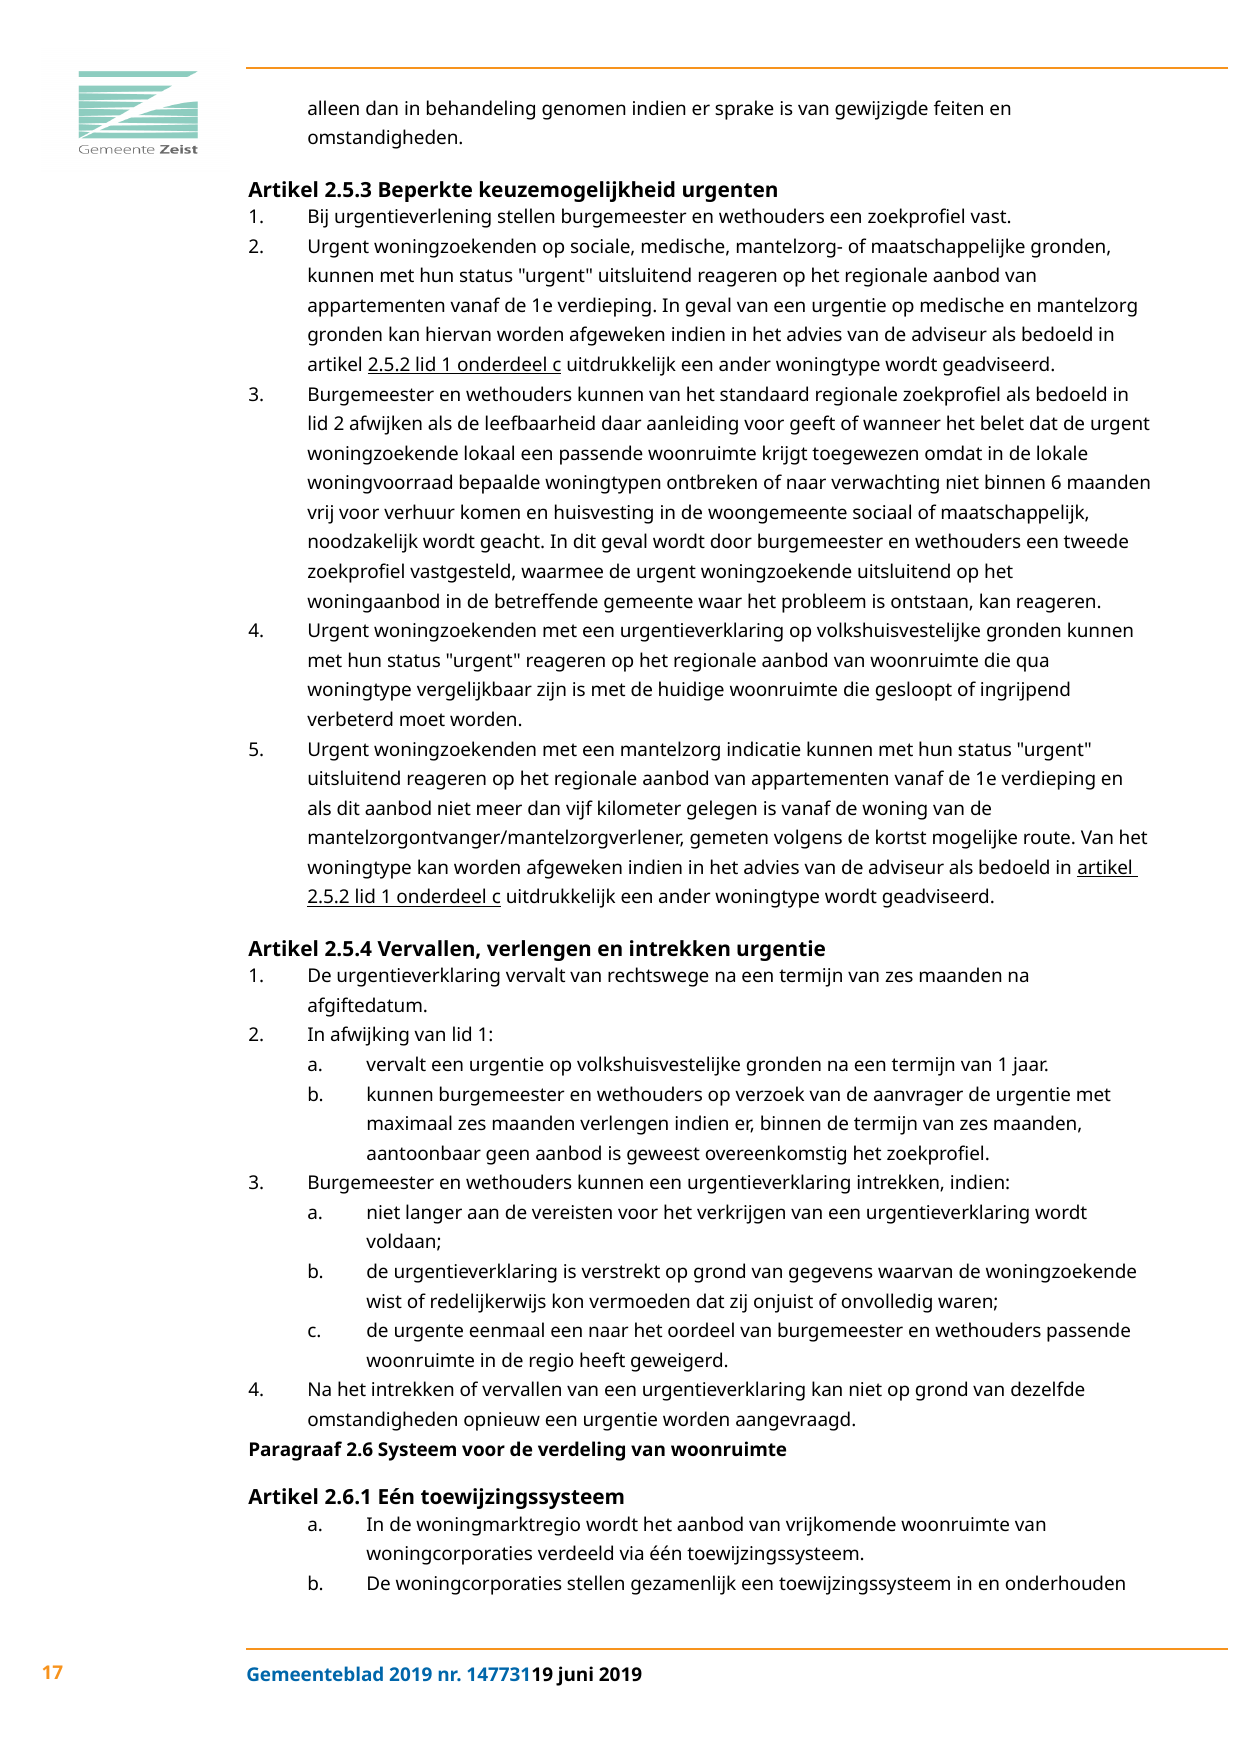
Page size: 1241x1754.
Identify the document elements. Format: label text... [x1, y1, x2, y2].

picture [41, 47, 231, 172]
list In afwijking van lid 1: [248, 1022, 1152, 1047]
list vervalt een urgentie op volkshuisvestelijke gronden na een termijn van 1 jaar. [307, 1051, 1152, 1077]
list Urgent woningzoekenden met een urgentieverklaring op volkshuisvestelijke gronden kunnen met hun status "urgent" reageren op het regionale aanbod van woonruimte die qua woningtype vergelijkbaar zijn is met de huidige woonruimte die gesloopt of ingrijpend verbeterd moet worden. [248, 617, 1152, 732]
list Burgemeester en wethouders kunnen van het standaard regionale zoekprofiel als bedoeld in lid 2 afwijken als de leefbaarheid daar aanleiding voor geeft of wanneer het belet dat de urgent woningzoekende lokaal een passende woonruimte krijgt toegewezen omdat in de lokale woningvoorraad bepaalde woningtypen ontbreken of naar verwachting niet binnen 6 maanden vrij voor verhuur komen en huisvesting in de woongemeente sociaal of maatschappelijk, noodzakelijk wordt geacht. In dit geval wordt door burgemeester en wethouders een tweede zoekprofiel vastgesteld, waarmee de urgent woningzoekende uitsluitend op het woningaanbod in de betreffende gemeente waar het probleem is ontstaan, kan reageren. [248, 381, 1152, 613]
text Paragraaf 2.6 Systeem voor de verdeling van woonruimte [248, 1436, 1152, 1462]
text Artikel 2.5.3 Beperkte keuzemogelijkheid urgenten [248, 175, 1152, 203]
list Urgent woningzoekenden met een mantelzorg indicatie kunnen met hun status "urgent" uitsluitend reageren op het regionale aanbod van appartementen vanaf de 1e verdieping en als dit aanbod niet meer dan vijf kilometer gelegen is vanaf de woning van de mantelzorgontvanger/mantelzorgverlener, gemeten volgens de kortst mogelijke route. Van het woningtype kan worden afgeweken indien in het advies van de adviseur als bedoeld in artikel 2.5.2 lid 1 onderdeel c uitdrukkelijk een ander woningtype wordt geadviseerd. [248, 736, 1152, 909]
list niet langer aan de vereisten voor het verkrijgen van een urgentieverklaring wordt voldaan; [307, 1199, 1152, 1254]
list kunnen burgemeester en wethouders op verzoek van de aanvrager de urgentie met maximaal zes maanden verlengen indien er, binnen de termijn van zes maanden, aantoonbaar geen aanbod is geweest overeenkomstig het zoekprofiel. [307, 1081, 1152, 1166]
list De woningcorporaties stellen gezamenlijk een toewijzingssysteem in en onderhouden [307, 1570, 1152, 1596]
list Burgemeester en wethouders kunnen een urgentieverklaring intrekken, indien: [248, 1169, 1152, 1195]
list de urgentieverklaring is verstrekt op grond van gegevens waarvan de woningzoekende wist of redelijkerwijs kon vermoeden dat zij onjuist of onvolledig waren; [307, 1258, 1152, 1314]
text Artikel 2.5.4 Vervallen, verlengen en intrekken urgentie [248, 934, 1152, 962]
list Urgent woningzoekenden op sociale, medische, mantelzorg- of maatschappelijke gronden, kunnen met hun status "urgent" uitsluitend reageren op het regionale aanbod van appartementen vanaf de 1e verdieping. In geval van een urgentie op medische en mantelzorg gronden kan hiervan worden afgeweken indien in het advies van de adviseur als bedoeld in artikel 2.5.2 lid 1 onderdeel c uitdrukkelijk een ander woningtype wordt geadviseerd. [248, 233, 1152, 377]
list alleen dan in behandeling genomen indien er sprake is van gewijzigde feiten en omstandigheden. [248, 95, 1152, 150]
list de urgente eenmaal een naar het oordeel van burgemeester en wethouders passende woonruimte in de regio heeft geweigerd. [307, 1317, 1152, 1373]
list Bij urgentieverlening stellen burgemeester en wethouders een zoekprofiel vast. [248, 203, 1152, 229]
list De urgentieverklaring vervalt van rechtswege na een termijn van zes maanden na afgiftedatum. [248, 962, 1152, 1018]
text Artikel 2.6.1 Eén toewijzingssysteem [248, 1482, 1152, 1511]
list In de woningmarktregio wordt het aanbod van vrijkomende woonruimte van woningcorporaties verdeeld via één toewijzingssysteem. [307, 1511, 1152, 1566]
list Na het intrekken of vervallen van een urgentieverklaring kan niet op grond van dezelfde omstandigheden opnieuw een urgentie worden aangevraagd. [248, 1377, 1152, 1432]
